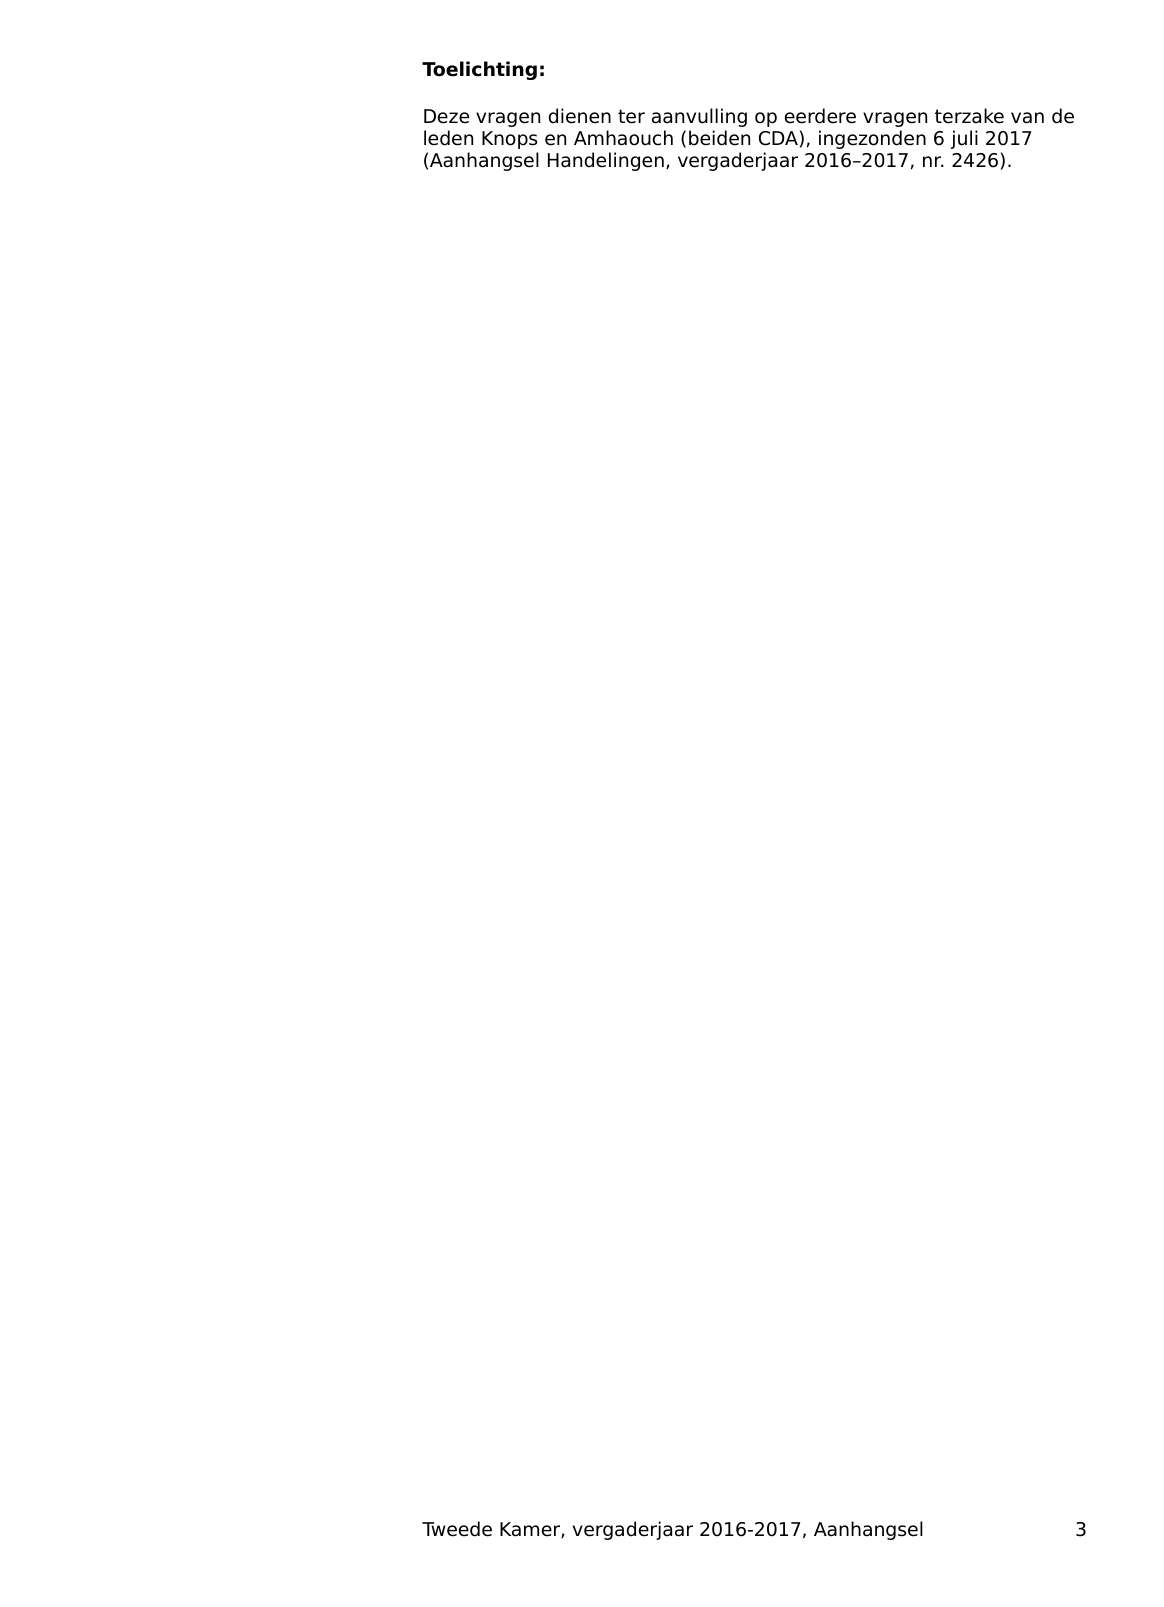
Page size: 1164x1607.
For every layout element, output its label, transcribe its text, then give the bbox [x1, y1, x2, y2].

text Deze vragen dienen ter aanvulling op eerdere vragen terzake van de leden Knops en Amhaouch (beiden CDA), ingezonden 6 juli 2017 (Aanhangsel Handelingen, vergaderjaar 2016–2017, nr. 2426). [422, 106, 1087, 172]
subtitle Toelichting: [422, 59, 1087, 81]
